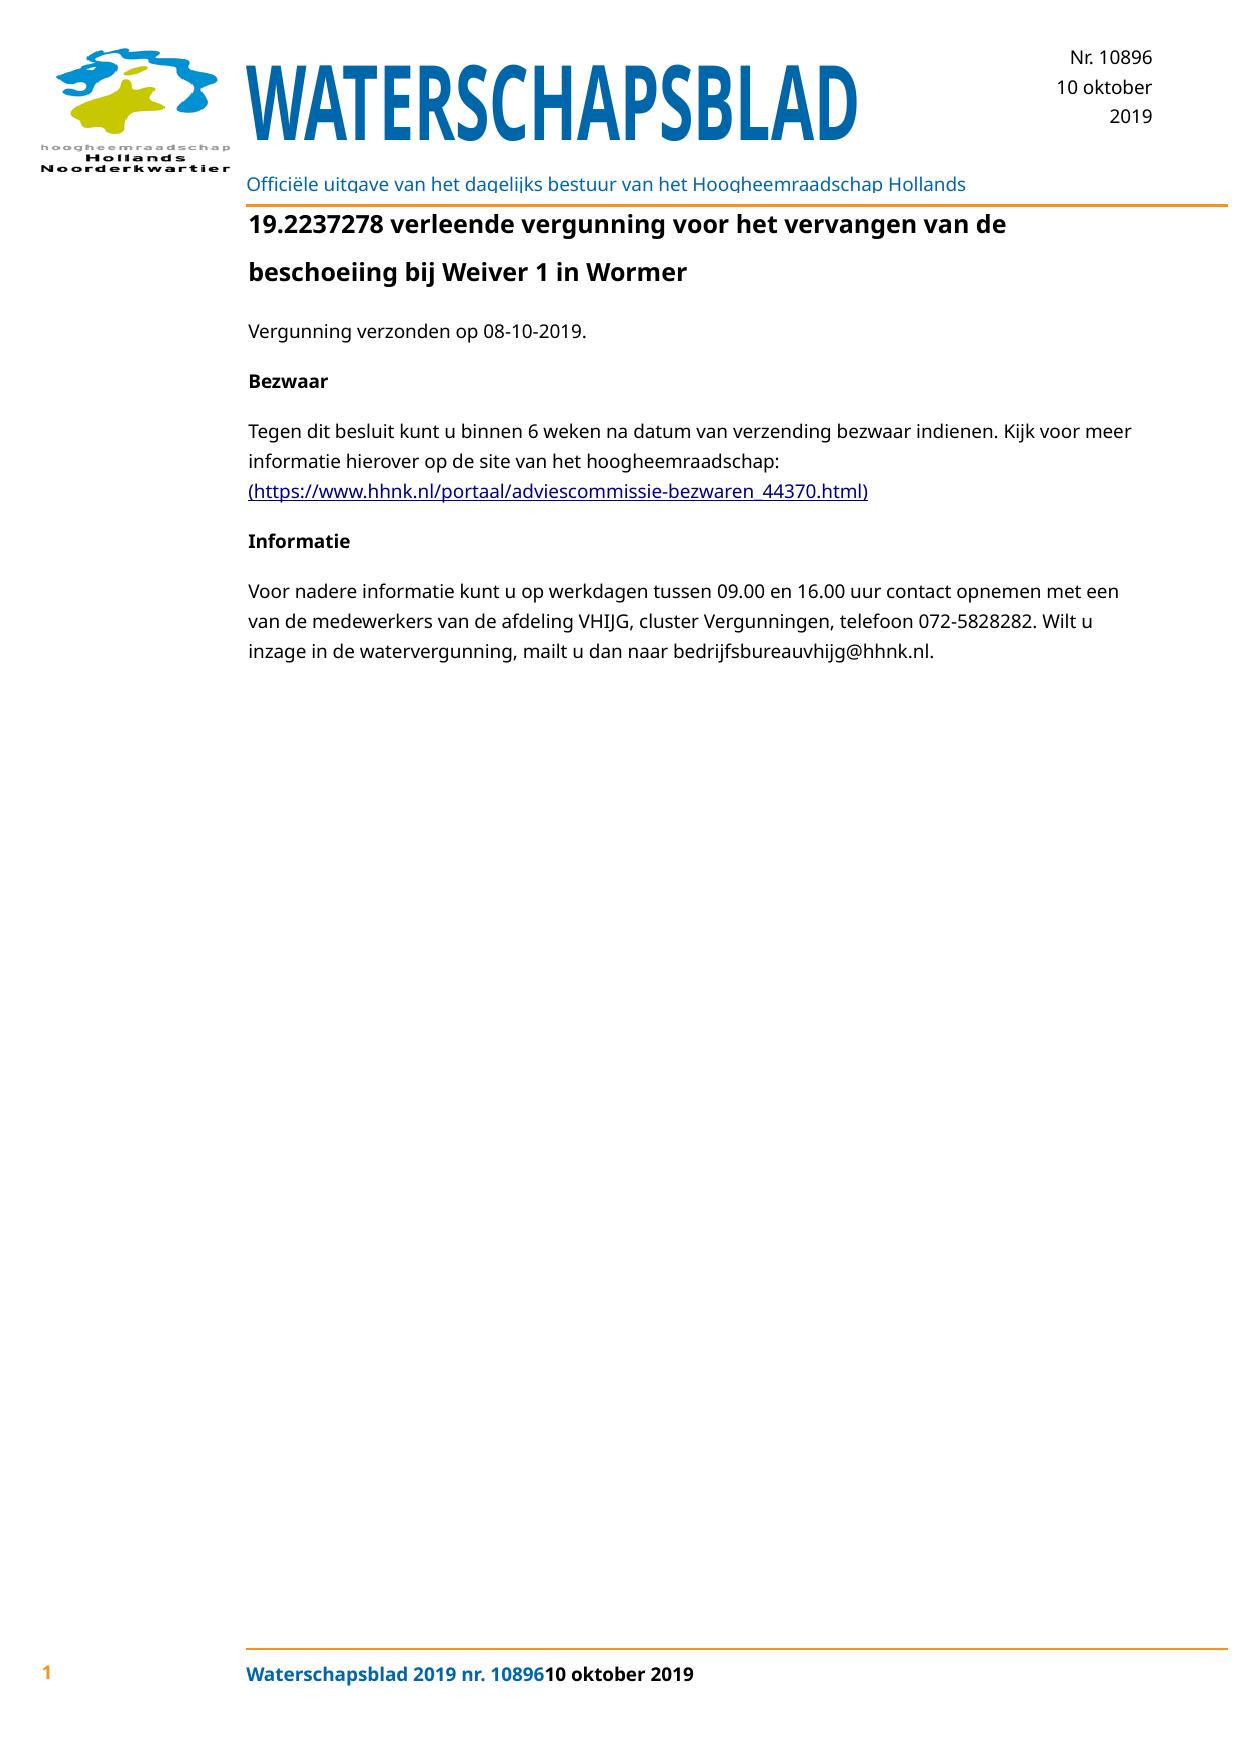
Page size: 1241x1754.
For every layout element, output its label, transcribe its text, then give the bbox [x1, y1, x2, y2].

text Bezwaar [248, 368, 1152, 394]
picture [41, 47, 231, 172]
text Tegen dit besluit kunt u binnen 6 weken na datum van verzending bezwaar indienen. Kijk voor meer informatie hierover op de site van het hoogheemraadschap: (https://www.hhnk.nl/portaal/adviescommissie-bezwaren_44370.html) [248, 419, 1152, 504]
text Voor nadere informatie kunt u op werkdagen tussen 09.00 en 16.00 uur contact opnemen met een van de medewerkers van de afdeling VHIJG, cluster Vergunningen, telefoon 072-5828282. Wilt u inzage in de watervergunning, mailt u dan naar bedrijfsbureauvhijg@hhnk.nl. [248, 579, 1152, 664]
text 19.2237278 verleende vergunning voor het vervangen van de beschoeiing bij Weiver 1 in Wormer [248, 207, 1152, 288]
text Informatie [248, 528, 1152, 554]
text Vergunning verzonden op 08-10-2019. [248, 318, 1152, 344]
